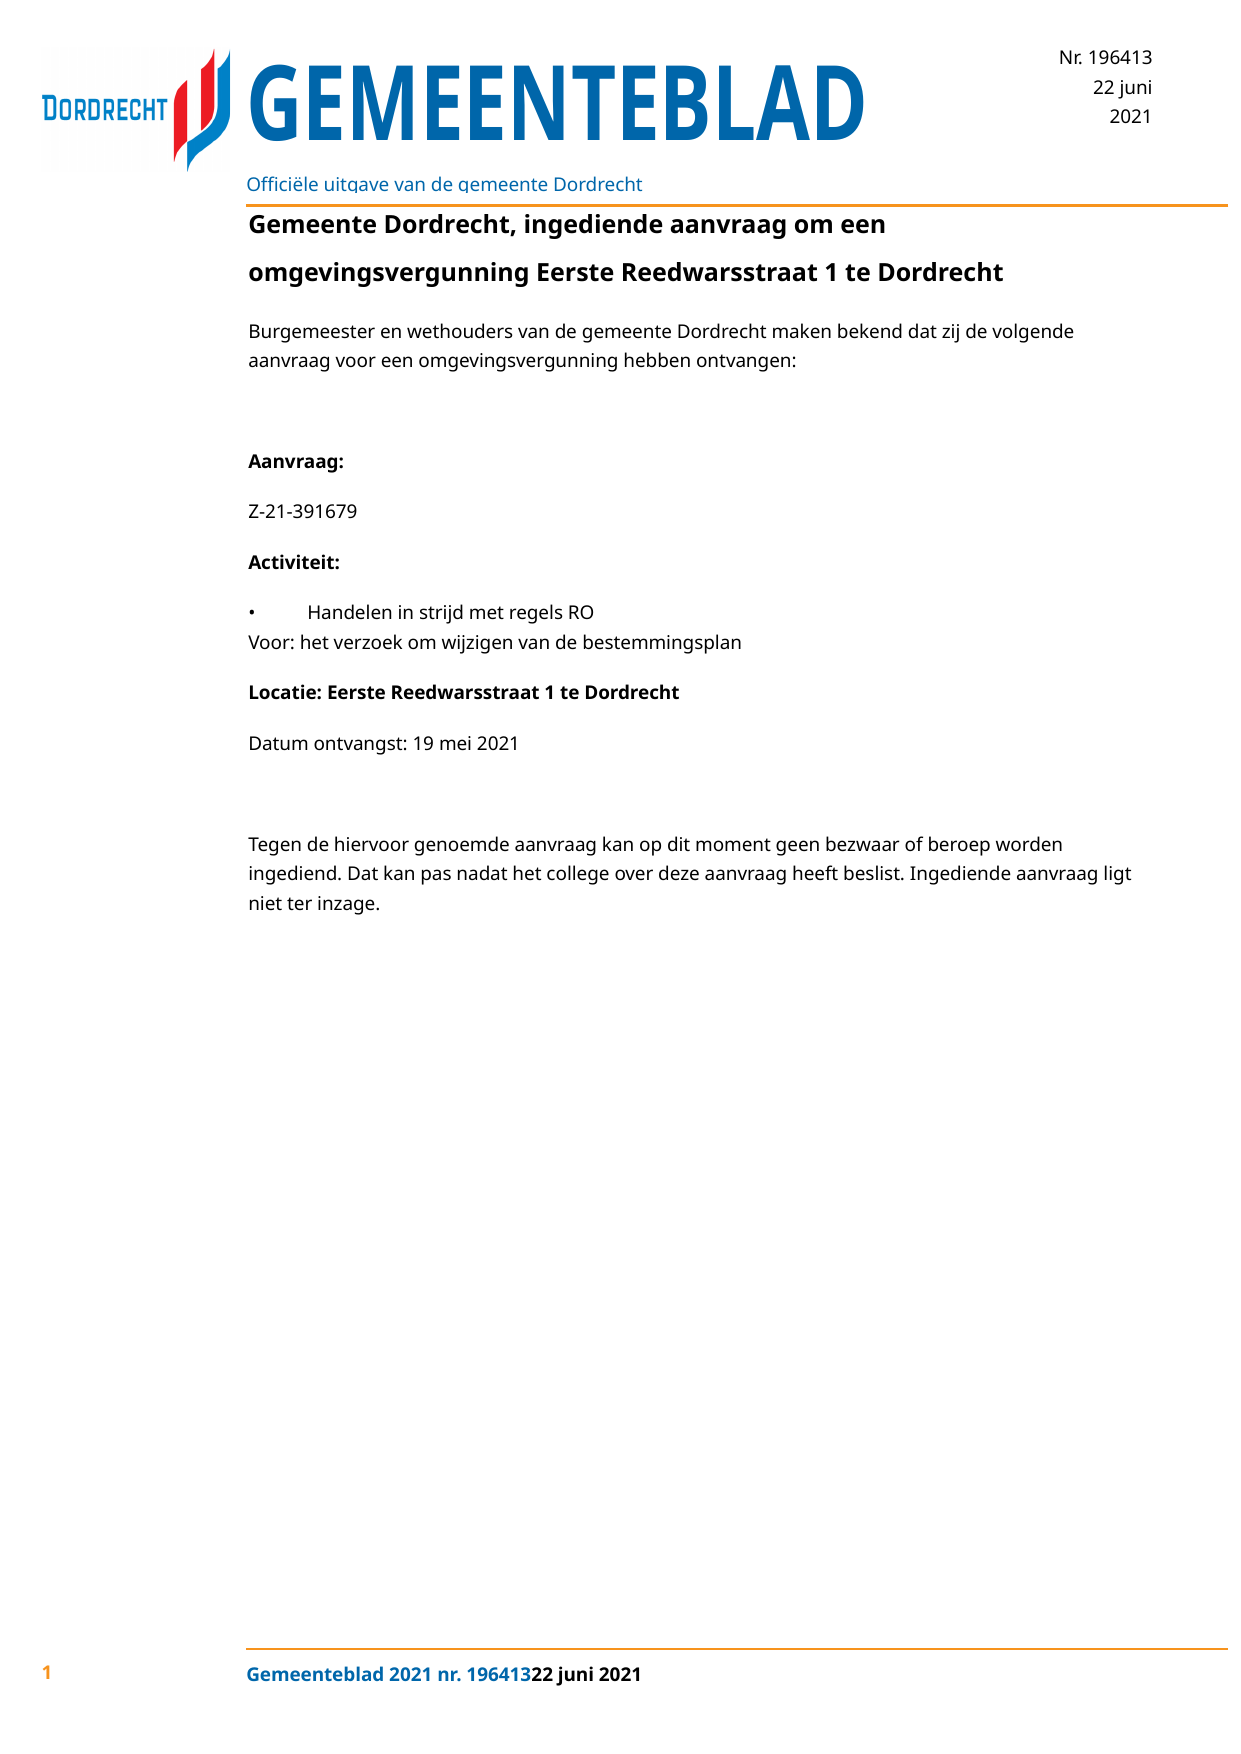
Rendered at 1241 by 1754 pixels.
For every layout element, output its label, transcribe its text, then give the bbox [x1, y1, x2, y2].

list Handelen in strijd met regels RO [248, 599, 1152, 625]
text Activiteit: [248, 549, 1152, 575]
text Locatie: Eerste Reedwarsstraat 1 te Dordrecht [248, 679, 1152, 705]
text Gemeente Dordrecht, ingediende aanvraag om een omgevingsvergunning Eerste Reedwarsstraat 1 te Dordrecht [248, 207, 1152, 288]
text Datum ontvangst: 19 mei 2021 [248, 730, 1152, 756]
picture [41, 47, 231, 172]
text Z-21-391679 [248, 499, 1152, 524]
text Aanvraag: [248, 448, 1152, 474]
text Tegen de hiervoor genoemde aanvraag kan op dit moment geen bezwaar of beroep worden ingediend. Dat kan pas nadat het college over deze aanvraag heeft beslist. Ingediende aanvraag ligt niet ter inzage. [248, 831, 1152, 916]
text Voor: het verzoek om wijzigen van de bestemmingsplan [248, 629, 1152, 655]
text Burgemeester en wethouders van de gemeente Dordrecht maken bekend dat zij de volgende aanvraag voor een omgevingsvergunning hebben ontvangen: [248, 318, 1152, 373]
